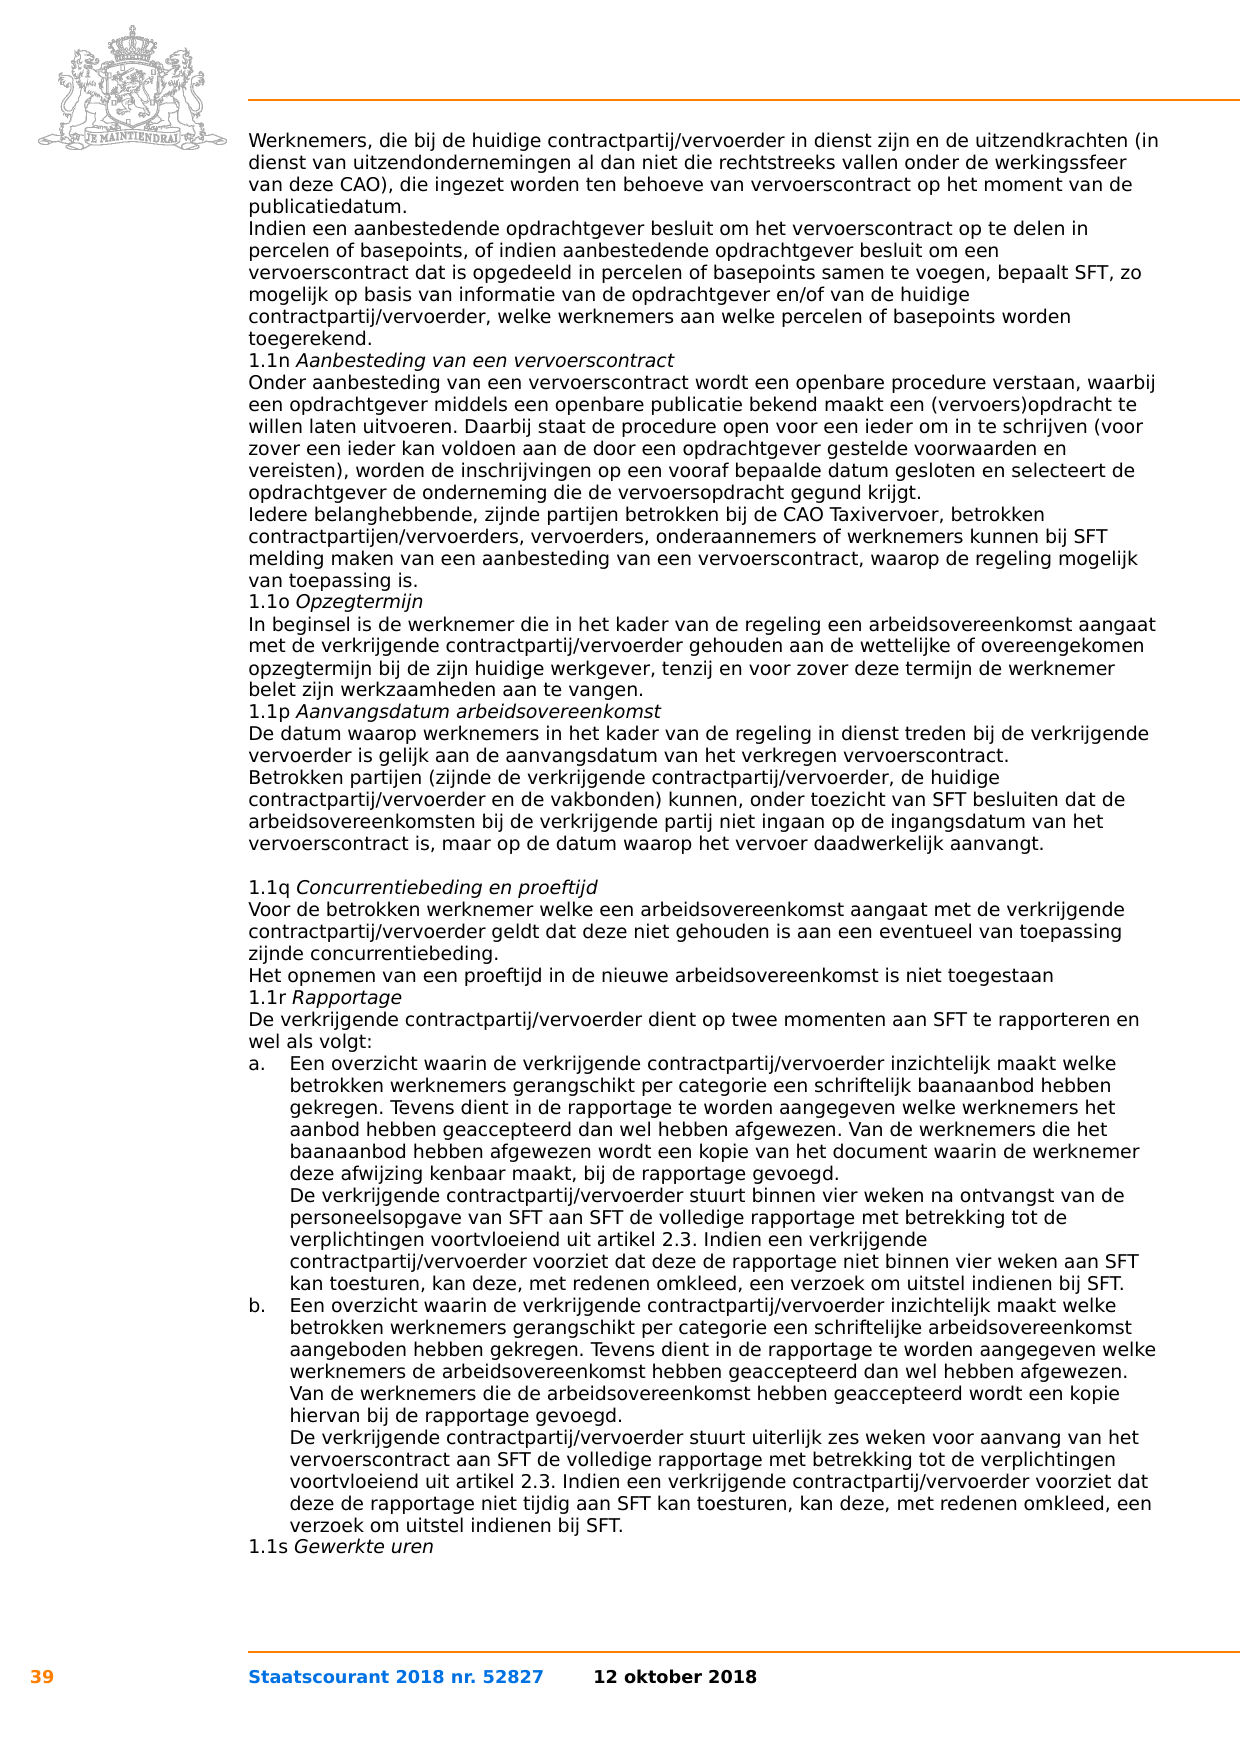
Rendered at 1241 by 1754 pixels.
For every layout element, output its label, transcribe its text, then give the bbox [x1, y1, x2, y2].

text 1.1n Aanbesteding van een vervoerscontract [248, 350, 1163, 372]
text In beginsel is de werknemer die in het kader van de regeling een arbeidsovereenkomst aangaat met de verkrijgende contractpartij/vervoerder gehouden aan de wettelijke of overeengekomen opzegtermijn bij de zijn huidige werkgever, tenzij en voor zover deze termijn de werknemer belet zijn werkzaamheden aan te vangen. [248, 613, 1163, 701]
text 1.1s Gewerkte uren [248, 1536, 1163, 1558]
text De verkrijgende contractpartij/vervoerder stuurt binnen vier weken na ontvangst van de personeelsopgave van SFT aan SFT de volledige rapportage met betrekking tot de verplichtingen voortvloeiend uit artikel 2.3. Indien een verkrijgende contractpartij/vervoerder voorziet dat deze de rapportage niet binnen vier weken aan SFT kan toesturen, kan deze, met redenen omkleed, een verzoek om uitstel indienen bij SFT. [289, 1185, 1163, 1295]
text 1.1o Opzegtermijn [248, 591, 1163, 613]
text Betrokken partijen (zijnde de verkrijgende contractpartij/vervoerder, de huidige contractpartij/vervoerder en de vakbonden) kunnen, onder toezicht van SFT besluiten dat de arbeidsovereenkomsten bij de verkrijgende partij niet ingaan op de ingangsdatum van het vervoerscontract is, maar op de datum waarop het vervoer daadwerkelijk aanvangt. [248, 767, 1163, 855]
text 1.1p Aanvangsdatum arbeidsovereenkomst [248, 701, 1163, 723]
text Indien een aanbestedende opdrachtgever besluit om het vervoerscontract op te delen in percelen of basepoints, of indien aanbestedende opdrachtgever besluit om een vervoerscontract dat is opgedeeld in percelen of basepoints samen te voegen, bepaalt SFT, zo mogelijk op basis van informatie van de opdrachtgever en/of van de huidige contractpartij/vervoerder, welke werknemers aan welke percelen of basepoints worden toegerekend. [248, 218, 1163, 350]
text 1.1r Rapportage [248, 987, 1163, 1009]
text Iedere belanghebbende, zijnde partijen betrokken bij de CAO Taxivervoer, betrokken contractpartijen/vervoerders, vervoerders, onderaannemers of werknemers kunnen bij SFT melding maken van een aanbesteding van een vervoerscontract, waarop de regeling mogelijk van toepassing is. [248, 503, 1163, 591]
text 1.1q Concurrentiebeding en proeftijd [248, 877, 1163, 899]
text De verkrijgende contractpartij/vervoerder stuurt uiterlijk zes weken voor aanvang van het vervoerscontract aan SFT de volledige rapportage met betrekking tot de verplichtingen voortvloeiend uit artikel 2.3. Indien een verkrijgende contractpartij/vervoerder voorziet dat deze de rapportage niet tijdig aan SFT kan toesturen, kan deze, met redenen omkleed, een verzoek om uitstel indienen bij SFT. [289, 1427, 1163, 1536]
text a. Een overzicht waarin de verkrijgende contractpartij/vervoerder inzichtelijk maakt welke betrokken werknemers gerangschikt per categorie een schriftelijk baanaanbod hebben gekregen. Tevens dient in de rapportage te worden aangegeven welke werknemers het aanbod hebben geaccepteerd dan wel hebben afgewezen. Van de werknemers die het baanaanbod hebben afgewezen wordt een kopie van het document waarin de werknemer deze afwijzing kenbaar maakt, bij de rapportage gevoegd. [248, 1053, 1163, 1185]
text Voor de betrokken werknemer welke een arbeidsovereenkomst aangaat met de verkrijgende contractpartij/vervoerder geldt dat deze niet gehouden is aan een eventueel van toepassing zijnde concurrentiebeding. [248, 899, 1163, 965]
text Onder aanbesteding van een vervoerscontract wordt een openbare procedure verstaan, waarbij een opdrachtgever middels een openbare publicatie bekend maakt een (vervoers)opdracht te willen laten uitvoeren. Daarbij staat de procedure open voor een ieder om in te schrijven (voor zover een ieder kan voldoen aan de door een opdrachtgever gestelde voorwaarden en vereisten), worden de inschrijvingen op een vooraf bepaalde datum gesloten en selecteert de opdrachtgever de onderneming die de vervoersopdracht gegund krijgt. [248, 372, 1163, 503]
picture [38, 25, 227, 150]
text Werknemers, die bij de huidige contractpartij/vervoerder in dienst zijn en de uitzendkrachten (in dienst van uitzendondernemingen al dan niet die rechtstreeks vallen onder de werkingssfeer van deze CAO), die ingezet worden ten behoeve van vervoerscontract op het moment van de publicatiedatum. [248, 130, 1163, 218]
text De datum waarop werknemers in het kader van de regeling in dienst treden bij de verkrijgende vervoerder is gelijk aan de aanvangsdatum van het verkregen vervoerscontract. [248, 723, 1163, 767]
text De verkrijgende contractpartij/vervoerder dient op twee momenten aan SFT te rapporteren en wel als volgt: [248, 1009, 1163, 1053]
text b. Een overzicht waarin de verkrijgende contractpartij/vervoerder inzichtelijk maakt welke betrokken werknemers gerangschikt per categorie een schriftelijke arbeidsovereenkomst aangeboden hebben gekregen. Tevens dient in de rapportage te worden aangegeven welke werknemers de arbeidsovereenkomst hebben geaccepteerd dan wel hebben afgewezen. Van de werknemers die de arbeidsovereenkomst hebben geaccepteerd wordt een kopie hiervan bij de rapportage gevoegd. [248, 1295, 1163, 1427]
text Het opnemen van een proeftijd in de nieuwe arbeidsovereenkomst is niet toegestaan [248, 965, 1163, 987]
